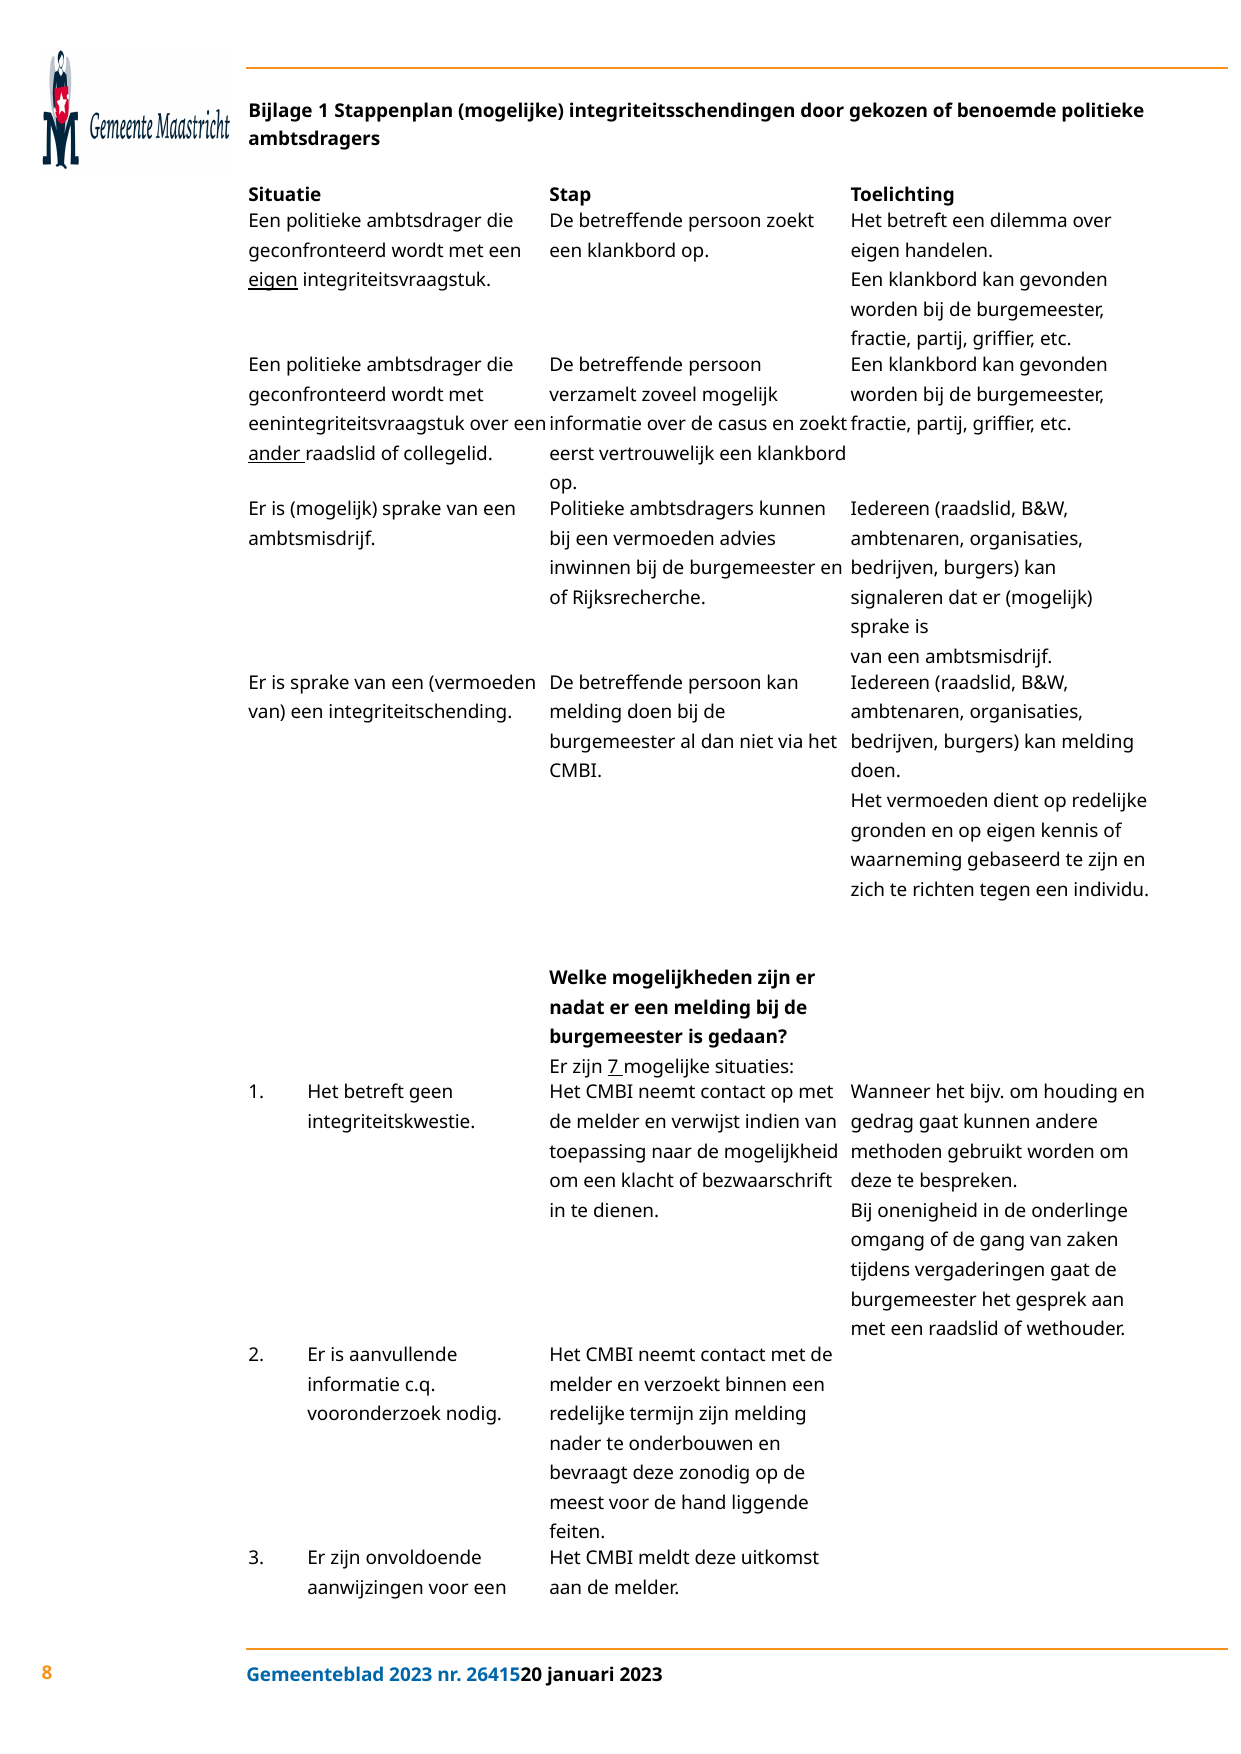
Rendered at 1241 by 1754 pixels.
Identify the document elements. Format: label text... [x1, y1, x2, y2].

text Bijlage 1 Stappenplan (mogelijke) integriteitsschendingen door gekozen of benoemde politieke ambtsdragers [248, 95, 1152, 152]
table_cell Het betreft geen integriteitskwestie. [248, 1079, 549, 1341]
table_cell [850, 1341, 1152, 1544]
table_cell Het CMBI meldt deze uitkomst aan de melder. [549, 1544, 850, 1600]
table_cell Er is sprake van een (vermoeden van) een integriteitschending. [248, 669, 549, 902]
table_header Stap [549, 181, 850, 207]
table_cell De betreffende persoon zoekt een klankbord op. [549, 207, 850, 351]
table_cell [850, 1544, 1152, 1600]
table_cell Politieke ambtsdragers kunnen bij een vermoeden advies inwinnen bij de burgemeester en of Rijksrecherche. [549, 495, 850, 669]
table_cell Het betreft een dilemma over eigen handelen. Een klankbord kan gevonden worden bij de burgemeester, fractie, partij, griffier, etc. [850, 207, 1152, 351]
table_cell Er is (mogelijk) sprake van een ambtsmisdrijf. [248, 495, 549, 669]
table_cell Iedereen (raadslid, B&W, ambtenaren, organisaties, bedrijven, burgers) kan melding doen. Het vermoeden dient op redelijke gronden en op eigen kennis of waarneming gebaseerd te zijn en zich te richten tegen een individu. [850, 669, 1152, 902]
table_cell Een klankbord kan gevonden worden bij de burgemeester, fractie, partij, griffier, etc. [850, 351, 1152, 495]
table_cell De betreffende persoon kan melding doen bij de burgemeester al dan niet via het CMBI. [549, 669, 850, 902]
table_cell Het CMBI neemt contact op met de melder en verwijst indien van toepassing naar de mogelijkheid om een klacht of bezwaarschrift in te dienen. [549, 1079, 850, 1341]
table_header [248, 964, 549, 1079]
picture [41, 47, 231, 172]
table_cell Een politieke ambtsdrager die geconfronteerd wordt met eenintegriteitsvraagstuk over een ander raadslid of collegelid. [248, 351, 549, 495]
table_cell Iedereen (raadslid, B&W, ambtenaren, organisaties, bedrijven, burgers) kan signaleren dat er (mogelijk) sprake is van een ambtsmisdrijf. [850, 495, 1152, 669]
table_header [850, 964, 1152, 1079]
table_header Toelichting [850, 181, 1152, 207]
table_cell Wanneer het bijv. om houding en gedrag gaat kunnen andere methoden gebruikt worden om deze te bespreken. Bij onenigheid in de onderlinge omgang of de gang van zaken tijdens vergaderingen gaat de burgemeester het gesprek aan met een raadslid of wethouder. [850, 1079, 1152, 1341]
table_cell Er zijn onvoldoende aanwijzingen voor een [248, 1544, 549, 1600]
table_cell Het CMBI neemt contact met de melder en verzoekt binnen een redelijke termijn zijn melding nader te onderbouwen en bevraagt deze zonodig op de meest voor de hand liggende feiten. [549, 1341, 850, 1544]
table_header Welke mogelijkheden zijn er nadat er een melding bij de burgemeester is gedaan? Er zijn 7 mogelijke situaties: [549, 964, 850, 1079]
table_cell Er is aanvullende informatie c.q. vooronderzoek nodig. [248, 1341, 549, 1544]
table_cell De betreffende persoon verzamelt zoveel mogelijk informatie over de casus en zoekt eerst vertrouwelijk een klankbord op. [549, 351, 850, 495]
table_cell Een politieke ambtsdrager die geconfronteerd wordt met een eigen integriteitsvraagstuk. [248, 207, 549, 351]
table_header Situatie [248, 181, 549, 207]
